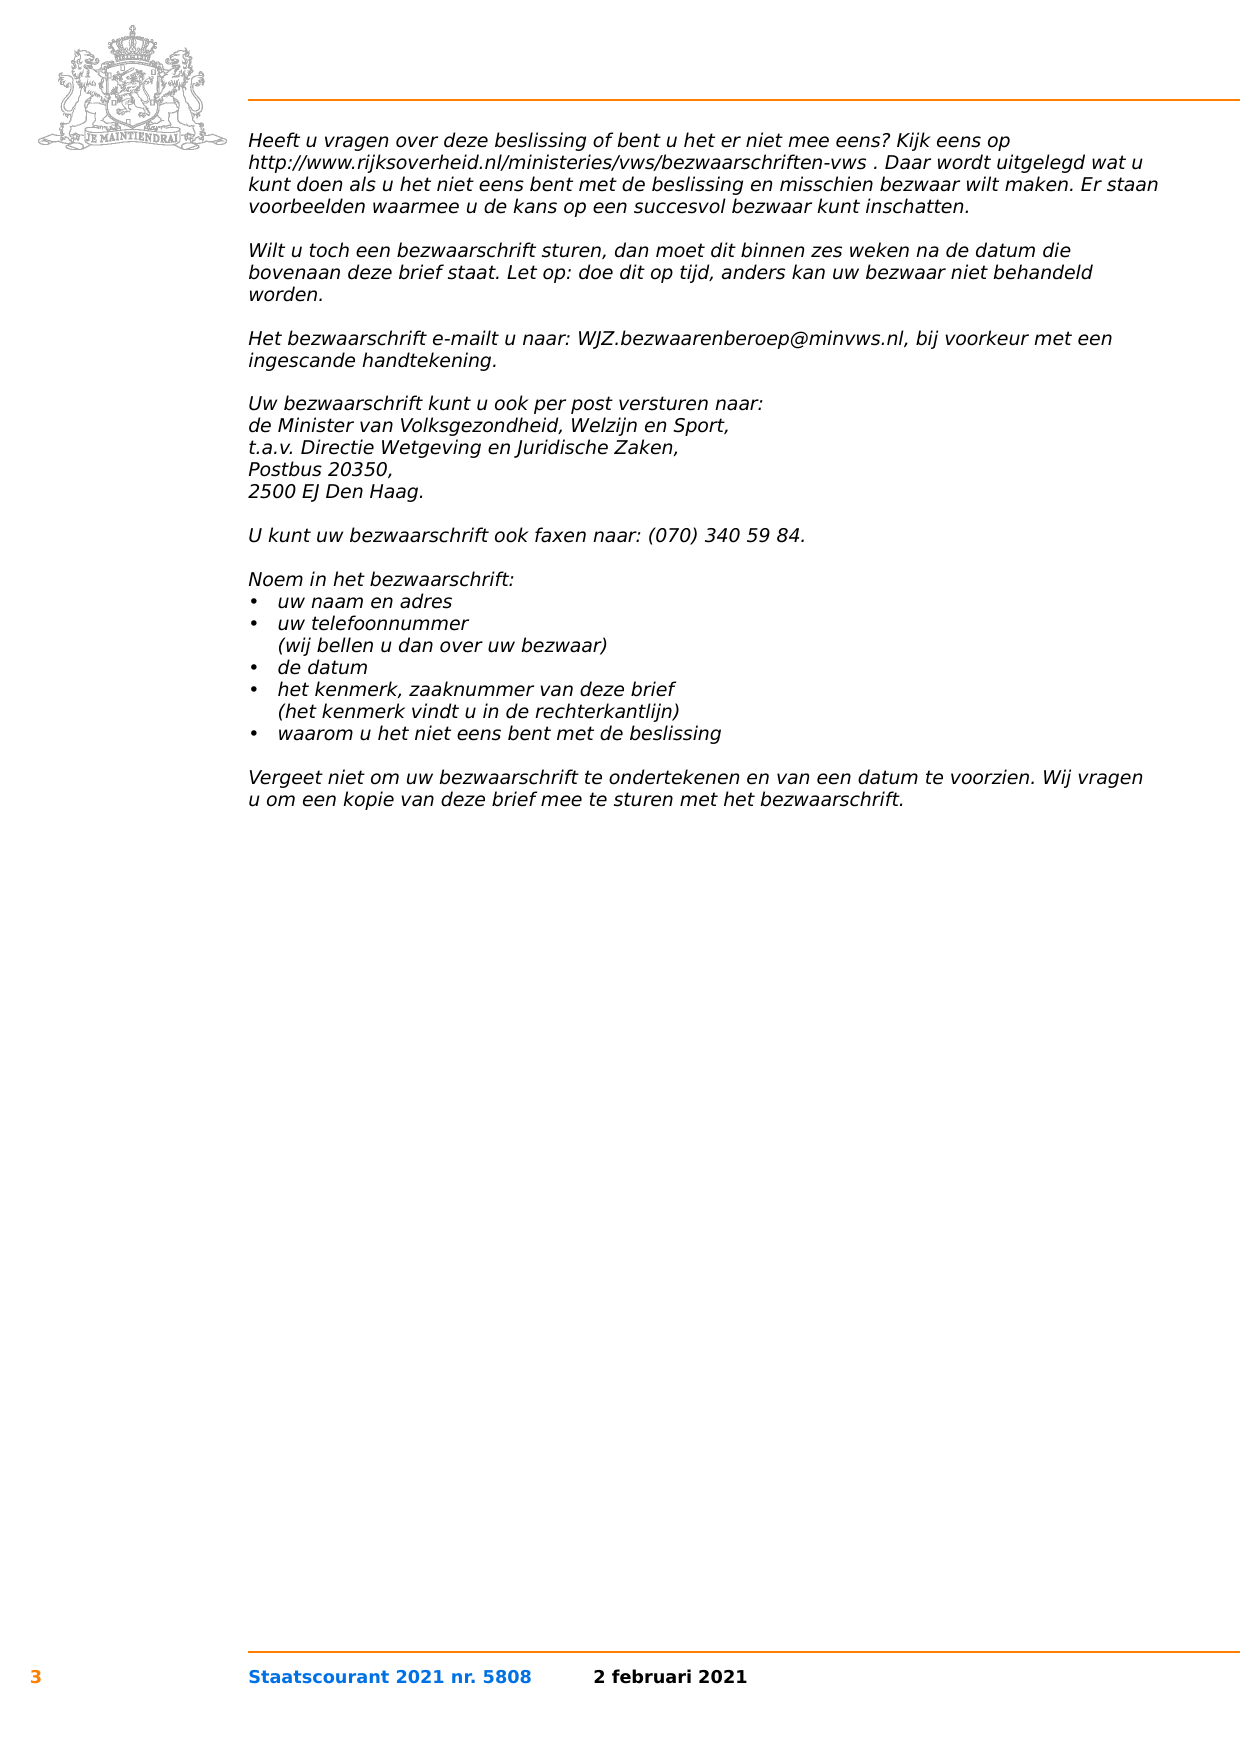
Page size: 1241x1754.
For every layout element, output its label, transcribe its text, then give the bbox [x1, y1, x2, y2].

text • uw naam en adres [248, 591, 1163, 613]
text Postbus 20350, [248, 459, 1163, 481]
text • het kenmerk, zaaknummer van deze brief [248, 679, 1163, 701]
text U kunt uw bezwaarschrift ook faxen naar: (070) 340 59 84. [248, 525, 1163, 547]
text Noem in het bezwaarschrift: [248, 569, 1163, 591]
text de Minister van Volksgezondheid, Welzijn en Sport, [248, 415, 1163, 437]
text t.a.v. Directie Wetgeving en Juridische Zaken, [248, 437, 1163, 459]
text Heeft u vragen over deze beslissing of bent u het er niet mee eens? Kijk eens op http://www.rijksoverheid.nl/ministeries/vws/bezwaarschriften-vws . Daar wordt uitgelegd wat u kunt doen als u het niet eens bent met de beslissing en misschien bezwaar wilt maken. Er staan voorbeelden waarmee u de kans op een succesvol bezwaar kunt inschatten. [248, 130, 1163, 218]
text • uw telefoonnummer [248, 613, 1163, 635]
text Wilt u toch een bezwaarschrift sturen, dan moet dit binnen zes weken na de datum die bovenaan deze brief staat. Let op: doe dit op tijd, anders kan uw bezwaar niet behandeld worden. [248, 240, 1163, 306]
text • waarom u het niet eens bent met de beslissing [248, 723, 1163, 745]
text Het bezwaarschrift e-mailt u naar: WJZ.bezwaarenberoep@minvws.nl, bij voorkeur met een ingescande handtekening. [248, 327, 1163, 371]
text Uw bezwaarschrift kunt u ook per post versturen naar: [248, 393, 1163, 415]
text (het kenmerk vindt u in de rechterkantlijn) [277, 701, 1163, 723]
picture [38, 25, 227, 150]
text (wij bellen u dan over uw bezwaar) [277, 635, 1163, 657]
text Vergeet niet om uw bezwaarschrift te ondertekenen en van een datum te voorzien. Wij vragen u om een kopie van deze brief mee te sturen met het bezwaarschrift. [248, 767, 1163, 811]
text 2500 EJ Den Haag. [248, 481, 1163, 503]
text • de datum [248, 657, 1163, 679]
